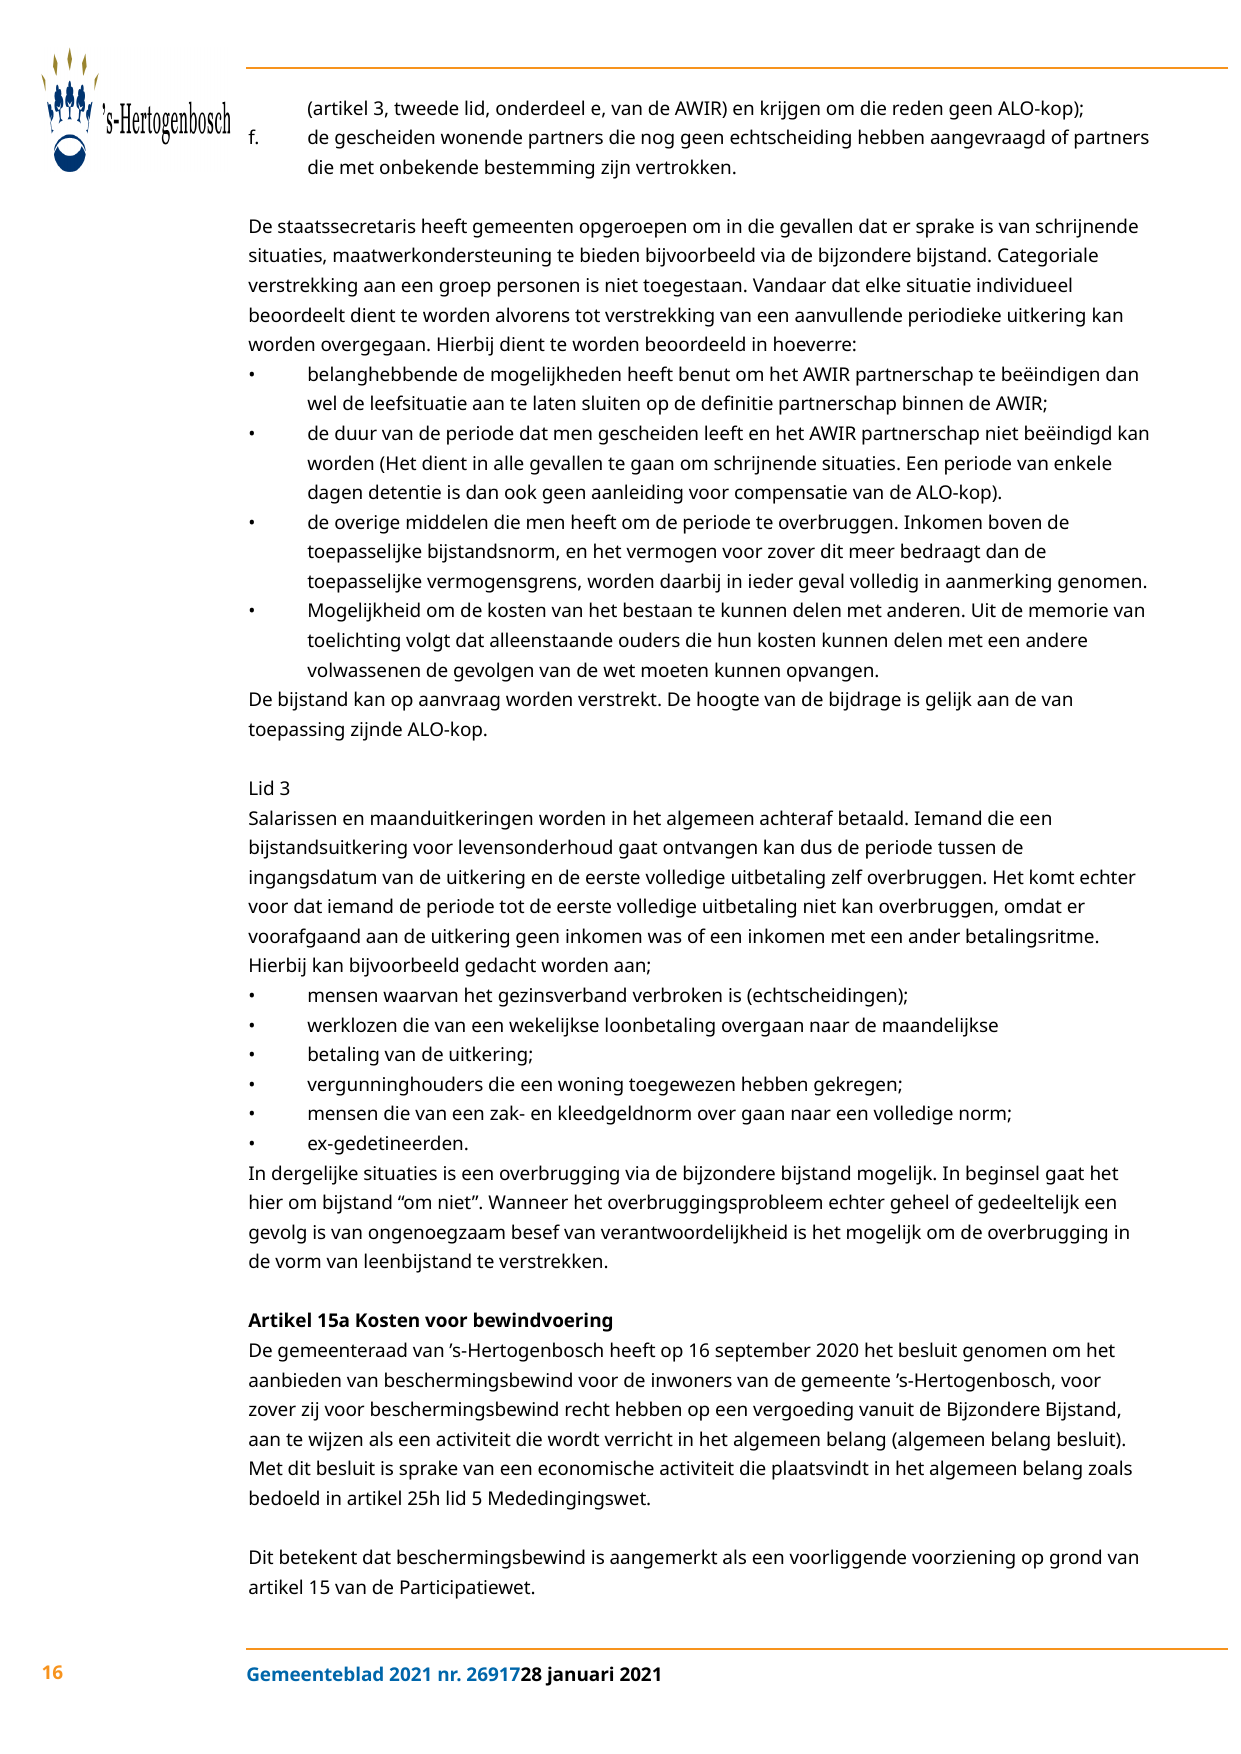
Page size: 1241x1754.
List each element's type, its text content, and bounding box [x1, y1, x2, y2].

text De staatssecretaris heeft gemeenten opgeroepen om in die gevallen dat er sprake is van schrijnende situaties, maatwerkondersteuning te bieden bijvoorbeeld via de bijzondere bijstand. Categoriale verstrekking aan een groep personen is niet toegestaan. Vandaar dat elke situatie individueel beoordeelt dient te worden alvorens tot verstrekking van een aanvullende periodieke uitkering kan worden overgegaan. Hierbij dient te worden beoordeeld in hoeverre: [248, 213, 1152, 357]
list werklozen die van een wekelijkse loonbetaling overgaan naar de maandelijkse [248, 1012, 1152, 1038]
list ex-gedetineerden. [248, 1130, 1152, 1156]
list mensen die van een zak- en kleedgeldnorm over gaan naar een volledige norm; [248, 1101, 1152, 1126]
picture [41, 47, 231, 172]
list de overige middelen die men heeft om de periode te overbruggen. Inkomen boven de toepasselijke bijstandsnorm, en het vermogen voor zover dit meer bedraagt dan de toepasselijke vermogensgrens, worden daarbij in ieder geval volledig in aanmerking genomen. [248, 509, 1152, 594]
list de gescheiden wonende partners die nog geen echtscheiding hebben aangevraagd of partners die met onbekende bestemming zijn vertrokken. [248, 124, 1152, 180]
text Salarissen en maanduitkeringen worden in het algemeen achteraf betaald. Iemand die een bijstandsuitkering voor levensonderhoud gaat ontvangen kan dus de periode tussen de ingangsdatum van de uitkering en de eerste volledige uitbetaling zelf overbruggen. Het komt echter voor dat iemand de periode tot de eerste volledige uitbetaling niet kan overbruggen, omdat er voorafgaand aan de uitkering geen inkomen was of een inkomen met een ander betalingsritme. Hierbij kan bijvoorbeeld gedacht worden aan; [248, 805, 1152, 978]
list vergunninghouders die een woning toegewezen hebben gekregen; [248, 1071, 1152, 1097]
text De bijstand kan op aanvraag worden verstrekt. De hoogte van de bijdrage is gelijk aan de van toepassing zijnde ALO-kop. [248, 686, 1152, 742]
text In dergelijke situaties is een overbrugging via de bijzondere bijstand mogelijk. In beginsel gaat het hier om bijstand “om niet”. Wanneer het overbruggingsprobleem echter geheel of gedeeltelijk een gevolg is van ongenoegzaam besef van verantwoordelijkheid is het mogelijk om de overbrugging in de vorm van leenbijstand te verstrekken. [248, 1160, 1152, 1274]
list (artikel 3, tweede lid, onderdeel e, van de AWIR) en krijgen om die reden geen ALO-kop); [248, 95, 1152, 121]
list Mogelijkheid om de kosten van het bestaan te kunnen delen met anderen. Uit de memorie van toelichting volgt dat alleenstaande ouders die hun kosten kunnen delen met een andere volwassenen de gevolgen van de wet moeten kunnen opvangen. [248, 598, 1152, 683]
text Artikel 15a Kosten voor bewindvoering [248, 1308, 1152, 1333]
list belanghebbende de mogelijkheden heeft benut om het AWIR partnerschap te beëindigen dan wel de leefsituatie aan te laten sluiten op de definitie partnerschap binnen de AWIR; [248, 361, 1152, 416]
text Dit betekent dat beschermingsbewind is aangemerkt als een voorliggende voorziening op grond van artikel 15 van de Participatiewet. [248, 1544, 1152, 1600]
list mensen waarvan het gezinsverband verbroken is (echtscheidingen); [248, 982, 1152, 1008]
text De gemeenteraad van ’s-Hertogenbosch heeft op 16 september 2020 het besluit genomen om het aanbieden van beschermingsbewind voor de inwoners van de gemeente ’s-Hertogenbosch, voor zover zij voor beschermingsbewind recht hebben op een vergoeding vanuit de Bijzondere Bijstand, aan te wijzen als een activiteit die wordt verricht in het algemeen belang (algemeen belang besluit). Met dit besluit is sprake van een economische activiteit die plaatsvindt in het algemeen belang zoals bedoeld in artikel 25h lid 5 Mededingingswet. [248, 1337, 1152, 1511]
list betaling van de uitkering; [248, 1041, 1152, 1067]
text Lid 3 [248, 775, 1152, 801]
list de duur van de periode dat men gescheiden leeft en het AWIR partnerschap niet beëindigd kan worden (Het dient in alle gevallen te gaan om schrijnende situaties. Een periode van enkele dagen detentie is dan ook geen aanleiding voor compensatie van de ALO-kop). [248, 420, 1152, 505]
